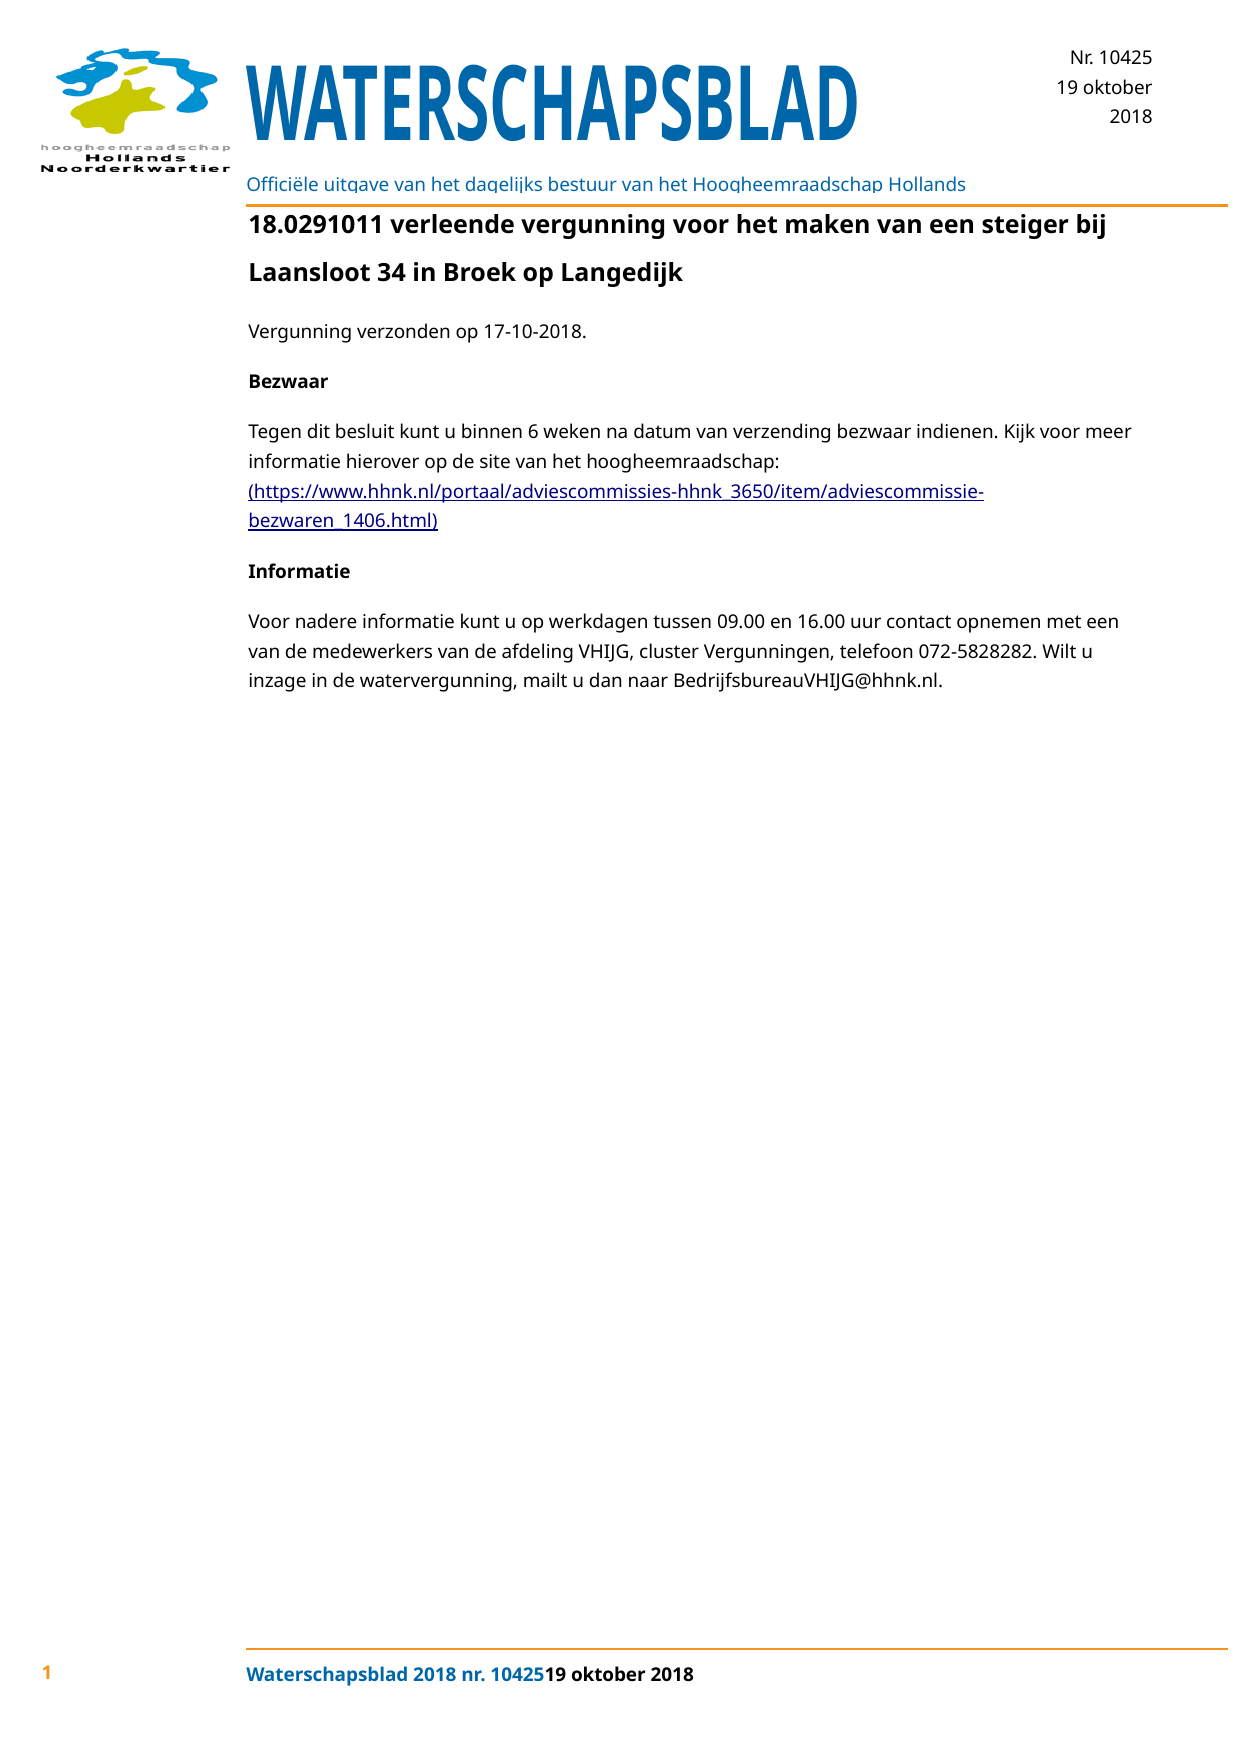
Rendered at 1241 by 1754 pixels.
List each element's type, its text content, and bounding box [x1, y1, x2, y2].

text Voor nadere informatie kunt u op werkdagen tussen 09.00 en 16.00 uur contact opnemen met een van de medewerkers van de afdeling VHIJG, cluster Vergunningen, telefoon 072-5828282. Wilt u inzage in de watervergunning, mailt u dan naar BedrijfsbureauVHIJG@hhnk.nl. [248, 608, 1152, 693]
text Informatie [248, 558, 1152, 584]
text Tegen dit besluit kunt u binnen 6 weken na datum van verzending bezwaar indienen. Kijk voor meer informatie hierover op de site van het hoogheemraadschap: (https://www.hhnk.nl/portaal/adviescommissies-hhnk_3650/item/adviescommissie-bezwaren_1406.html) [248, 419, 1152, 533]
text Bezwaar [248, 368, 1152, 394]
text 18.0291011 verleende vergunning voor het maken van een steiger bij Laansloot 34 in Broek op Langedijk [248, 207, 1152, 288]
text Vergunning verzonden op 17-10-2018. [248, 318, 1152, 344]
picture [41, 47, 231, 172]
